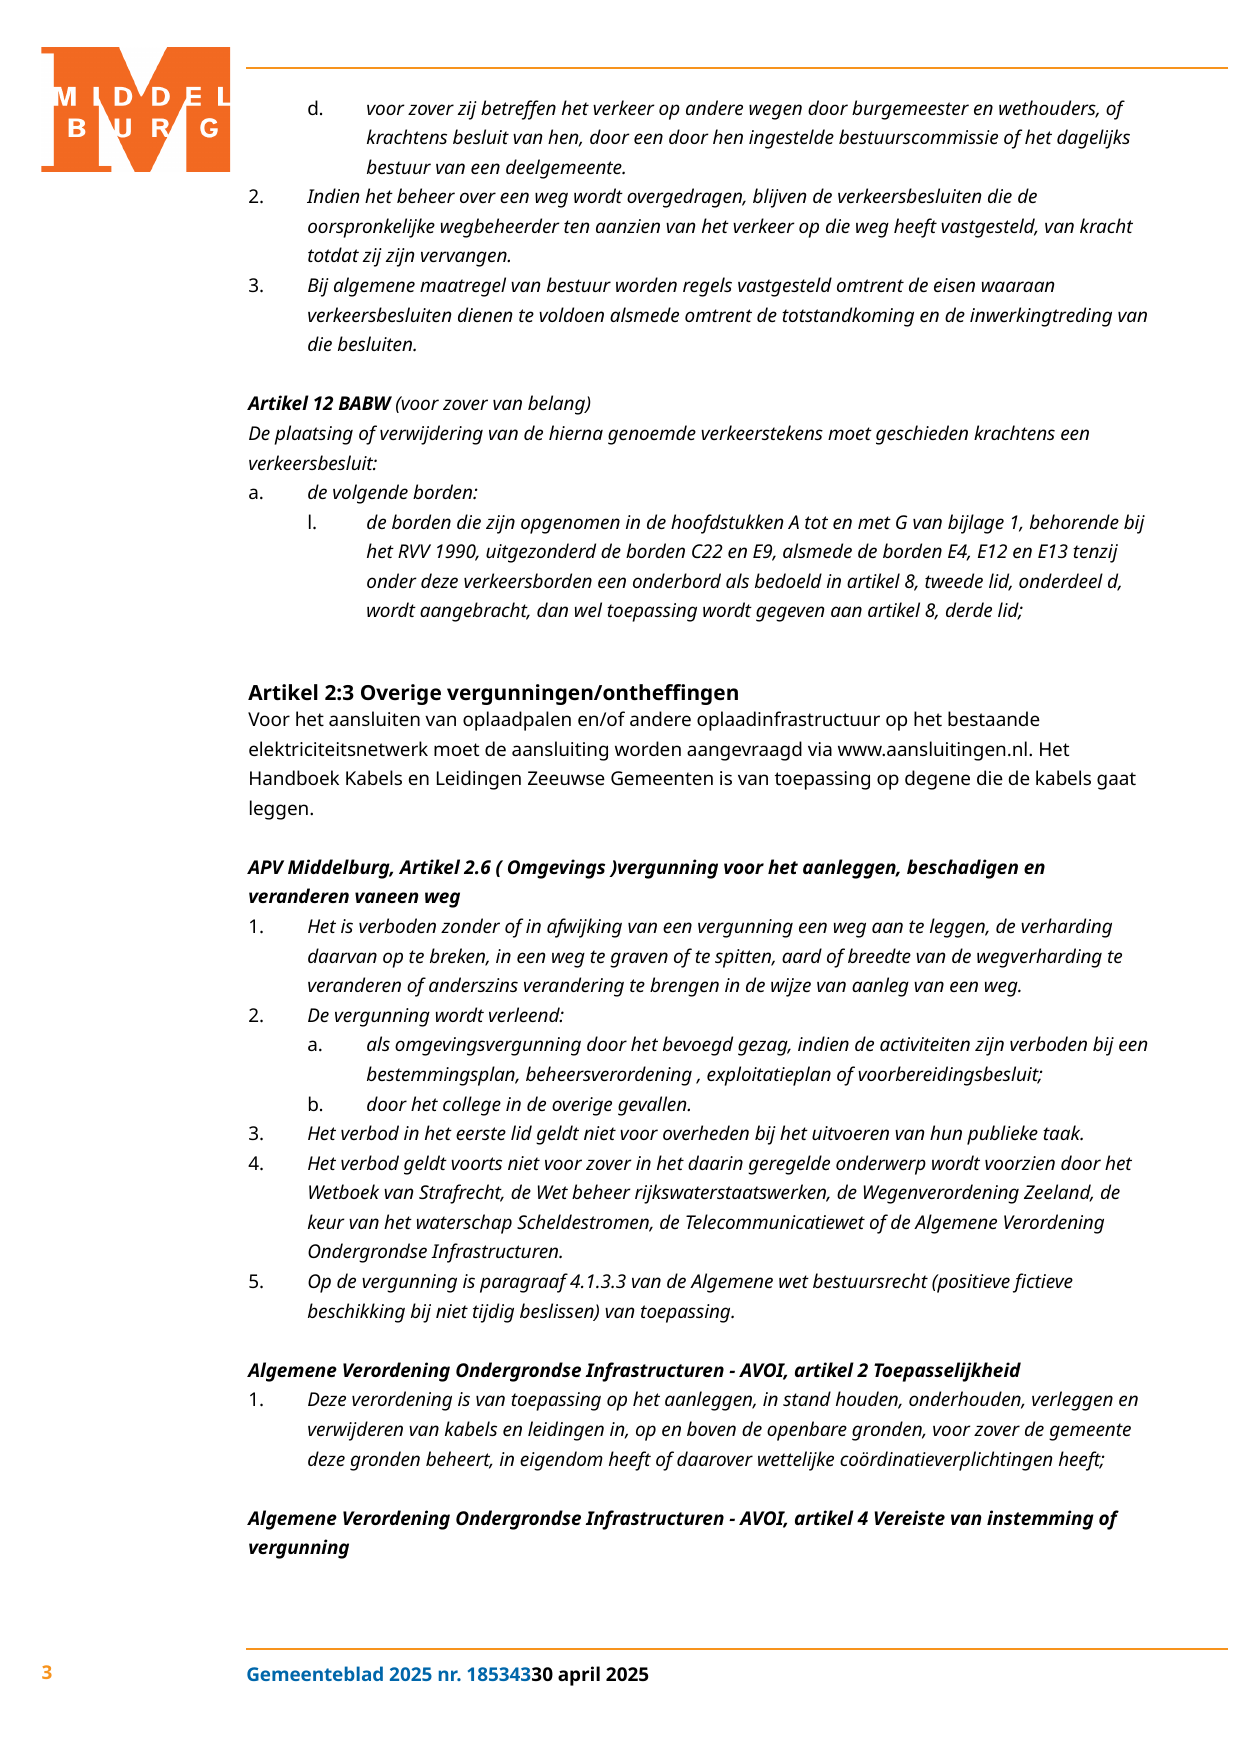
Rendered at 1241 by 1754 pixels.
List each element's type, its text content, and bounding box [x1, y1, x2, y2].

list de borden die zijn opgenomen in de hoofdstukken A tot en met G van bijlage 1, behorende bij het RVV 1990, uitgezonderd de borden C22 en E9, alsmede de borden E4, E12 en E13 tenzij onder deze verkeersborden een onderbord als bedoeld in artikel 8, tweede lid, onderdeel d, wordt aangebracht, dan wel toepassing wordt gegeven aan artikel 8, derde lid; [307, 509, 1152, 623]
text Artikel 2:3 Overige vergunningen/ontheffingen [248, 678, 1152, 706]
text De plaatsing of verwijdering van de hierna genoemde verkeerstekens moet geschieden krachtens een verkeersbesluit: [248, 420, 1152, 476]
list Het is verboden zonder of in afwijking van een vergunning een weg aan te leggen, de verharding daarvan op te breken, in een weg te graven of te spitten, aard of breedte van de wegverharding te veranderen of anderszins verandering te brengen in de wijze van aanleg van een weg. [248, 913, 1152, 998]
list door het college in de overige gevallen. [307, 1091, 1152, 1116]
list Het verbod geldt voorts niet voor zover in het daarin geregelde onderwerp wordt voorzien door het Wetboek van Strafrecht, de Wet beheer rijkswaterstaatswerken, de Wegenverordening Zeeland, de keur van het waterschap Scheldestromen, de Telecommunicatiewet of de Algemene Verordening Ondergrondse Infrastructuren. [248, 1150, 1152, 1264]
list Deze verordening is van toepassing op het aanleggen, in stand houden, onderhouden, verleggen en verwijderen van kabels en leidingen in, op en boven de openbare gronden, voor zover de gemeente deze gronden beheert, in eigendom heeft of daarover wettelijke coördinatieverplichtingen heeft; [248, 1387, 1152, 1471]
list Op de vergunning is paragraaf 4.1.3.3 van de Algemene wet bestuursrecht (positieve fictieve beschikking bij niet tijdig beslissen) van toepassing. [248, 1268, 1152, 1323]
list Het verbod in het eerste lid geldt niet voor overheden bij het uitvoeren van hun publieke taak. [248, 1120, 1152, 1146]
list Bij algemene maatregel van bestuur worden regels vastgesteld omtrent de eisen waaraan verkeersbesluiten dienen te voldoen alsmede omtrent de totstandkoming en de inwerkingtreding van die besluiten. [248, 272, 1152, 357]
text Algemene Verordening Ondergrondse Infrastructuren - AVOI, artikel 4 Vereiste van instemming of vergunning [248, 1505, 1152, 1560]
text Algemene Verordening Ondergrondse Infrastructuren - AVOI, artikel 2 Toepasselijkheid [248, 1357, 1152, 1383]
list voor zover zij betreffen het verkeer op andere wegen door burgemeester en wethouders, of krachtens besluit van hen, door een door hen ingestelde bestuurscommissie of het dagelijks bestuur van een deelgemeente. [307, 95, 1152, 180]
list de volgende borden: [248, 479, 1152, 505]
text Artikel 12 BABW (voor zover van belang) [248, 391, 1152, 416]
list Indien het beheer over een weg wordt overgedragen, blijven de verkeersbesluiten die de oorspronkelijke wegbeheerder ten aanzien van het verkeer op die weg heeft vastgesteld, van kracht totdat zij zijn vervangen. [248, 183, 1152, 268]
text Voor het aansluiten van oplaadpalen en/of andere oplaadinfrastructuur op het bestaande elektriciteitsnetwerk moet de aansluiting worden aangevraagd via www.aansluitingen.nl. Het Handboek Kabels en Leidingen Zeeuwse Gemeenten is van toepassing op degene die de kabels gaat leggen. [248, 706, 1152, 821]
list De vergunning wordt verleend: [248, 1002, 1152, 1028]
picture [41, 47, 231, 172]
list als omgevingsvergunning door het bevoegd gezag, indien de activiteiten zijn verboden bij een bestemmingsplan, beheersverordening , exploitatieplan of voorbereidingsbesluit; [307, 1032, 1152, 1087]
text APV Middelburg, Artikel 2.6 ( Omgevings )vergunning voor het aanleggen, beschadigen en veranderen vaneen weg [248, 854, 1152, 909]
